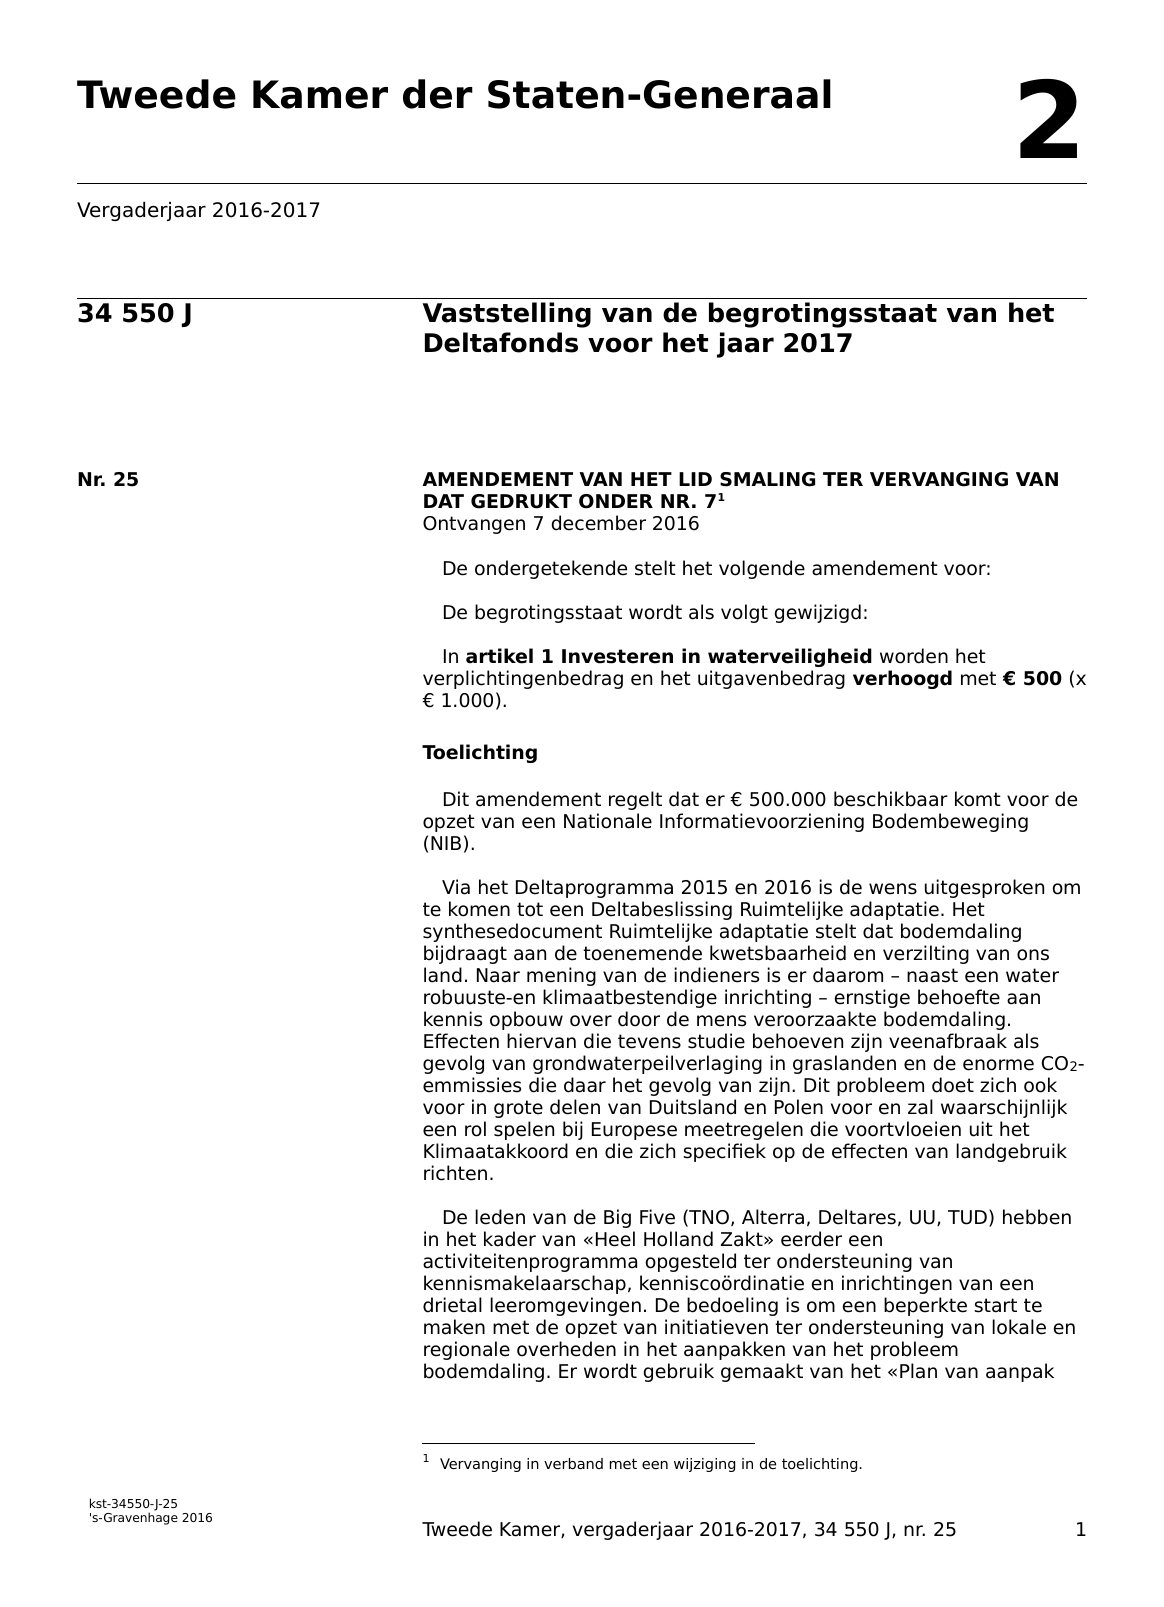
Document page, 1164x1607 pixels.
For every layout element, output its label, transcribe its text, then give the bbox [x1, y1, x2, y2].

text Via het Deltaprogramma 2015 en 2016 is de wens uitgesproken om te komen tot een Deltabeslissing Ruimtelijke adaptatie. Het synthesedocument Ruimtelijke adaptatie stelt dat bodemdaling bijdraagt aan de toenemende kwetsbaarheid en verzilting van ons land. Naar mening van de indieners is er daarom – naast een water robuuste-en klimaatbestendige inrichting – ernstige behoefte aan kennis opbouw over door de mens veroorzaakte bodemdaling. Effecten hiervan die tevens studie behoeven zijn veenafbraak als gevolg van grondwaterpeilverlaging in graslanden en de enorme CO2-emmissies die daar het gevolg van zijn. Dit probleem doet zich ook voor in grote delen van Duitsland en Polen voor en zal waarschijnlijk een rol spelen bij Europese meetregelen die voortvloeien uit het Klimaatakkoord en die zich specifiek op de effecten van landgebruik richten. [422, 877, 1087, 1184]
text Ontvangen 7 december 2016 [422, 513, 1087, 535]
table_header 2 [886, 59, 1087, 183]
text De leden van de Big Five (TNO, Alterra, Deltares, UU, TUD) hebben in het kader van «Heel Holland Zakt» eerder een activiteitenprogramma opgesteld ter ondersteuning van kennismakelaarschap, kenniscoördinatie en inrichtingen van een drietal leeromgevingen. De bedoeling is om een beperkte start te maken met de opzet van initiatieven ter ondersteuning van lokale en regionale overheden in het aanpakken van het probleem bodemdaling. Er wordt gebruik gemaakt van het «Plan van aanpak [422, 1207, 1087, 1383]
subtitle Nr. 25 AMENDEMENT VAN HET LID SMALING TER VERVANGING VAN DAT GEDRUKT ONDER NR. 7 [77, 469, 1087, 513]
subtitle Toelichting [422, 742, 1087, 764]
text De ondergetekende stelt het volgende amendement voor: [422, 557, 1087, 579]
text Dit amendement regelt dat er € 500.000 beschikbaar komt voor de opzet van een Nationale Informatievoorziening Bodembeweging (NIB). [422, 789, 1087, 855]
text Vervanging in verband met een wijziging in de toelichting. [422, 1452, 1087, 1474]
text In artikel 1 Investeren in waterveiligheid worden het verplichtingenbedrag en het uitgavenbedrag verhoogd met € 500 (x € 1.000). [422, 646, 1087, 712]
text kst-34550-J-25 [88, 1497, 323, 1511]
subtitle 34 550 J Vaststelling van de begrotingsstaat van het Deltafonds voor het jaar 2017 [77, 299, 1087, 358]
table_header Tweede Kamer der Staten-Generaal [77, 59, 886, 183]
text De begrotingsstaat wordt als volgt gewijzigd: [422, 602, 1087, 624]
text 's-Gravenhage 2016 [88, 1511, 323, 1525]
table_cell Vergaderjaar 2016-2017 [77, 184, 1087, 298]
